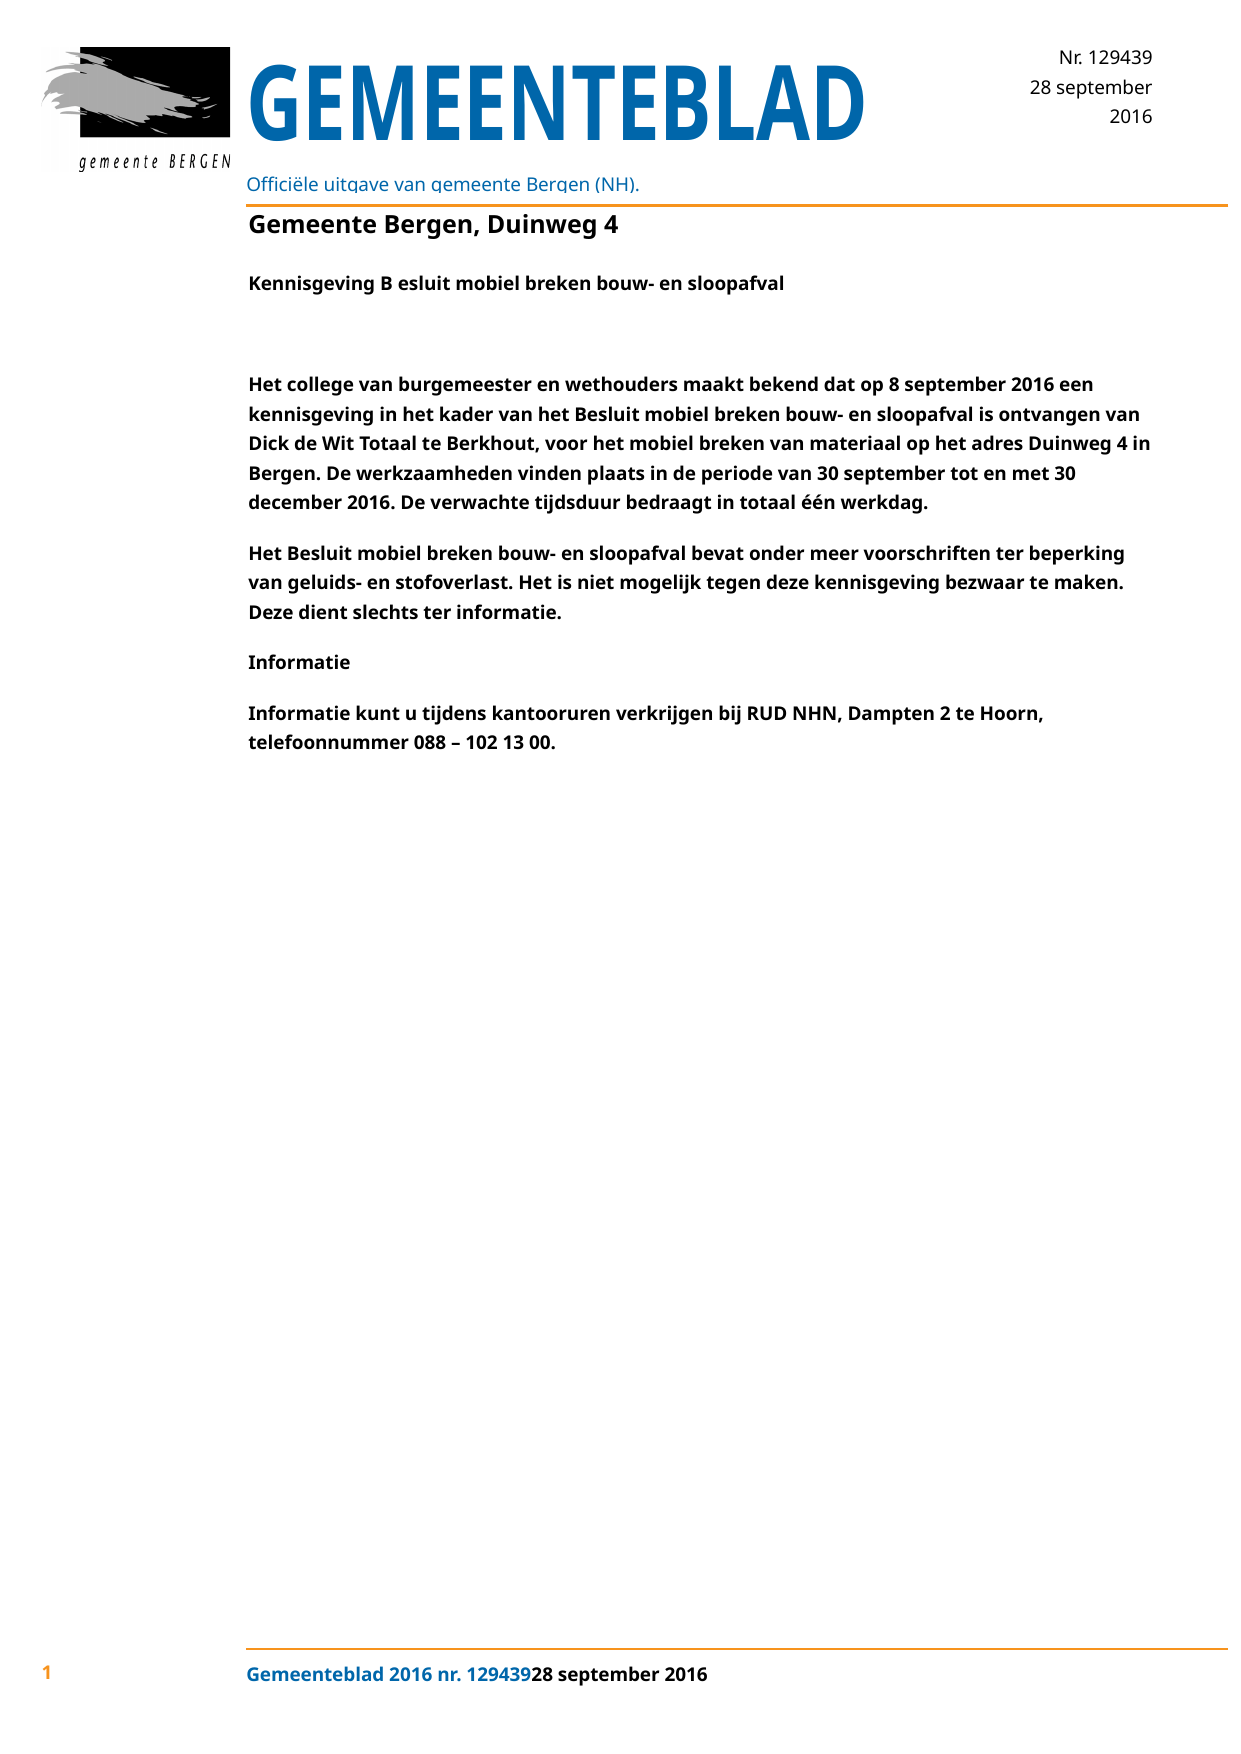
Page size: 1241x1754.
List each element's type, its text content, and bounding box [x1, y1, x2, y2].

text Het college van burgemeester en wethouders maakt bekend dat op 8 september 2016 een kennisgeving in het kader van het Besluit mobiel breken bouw- en sloopafval is ontvangen van Dick de Wit Totaal te Berkhout, voor het mobiel breken van materiaal op het adres Duinweg 4 in Bergen. De werkzaamheden vinden plaats in de periode van 30 september tot en met 30 december 2016. De verwachte tijdsduur bedraagt in totaal één werkdag. [248, 371, 1152, 515]
text Informatie [248, 649, 1152, 675]
text Kennisgeving B esluit mobiel breken bouw- en sloopafval [248, 270, 1152, 296]
text Gemeente Bergen, Duinweg 4 [248, 207, 1152, 241]
picture [41, 47, 231, 172]
text Het Besluit mobiel breken bouw- en sloopafval bevat onder meer voorschriften ter beperking van geluids- en stofoverlast. Het is niet mogelijk tegen deze kennisgeving bezwaar te maken. Deze dient slechts ter informatie. [248, 540, 1152, 625]
text Informatie kunt u tijdens kantooruren verkrijgen bij RUD NHN, Dampten 2 te Hoorn, telefoonnummer 088 – 102 13 00. [248, 700, 1152, 755]
